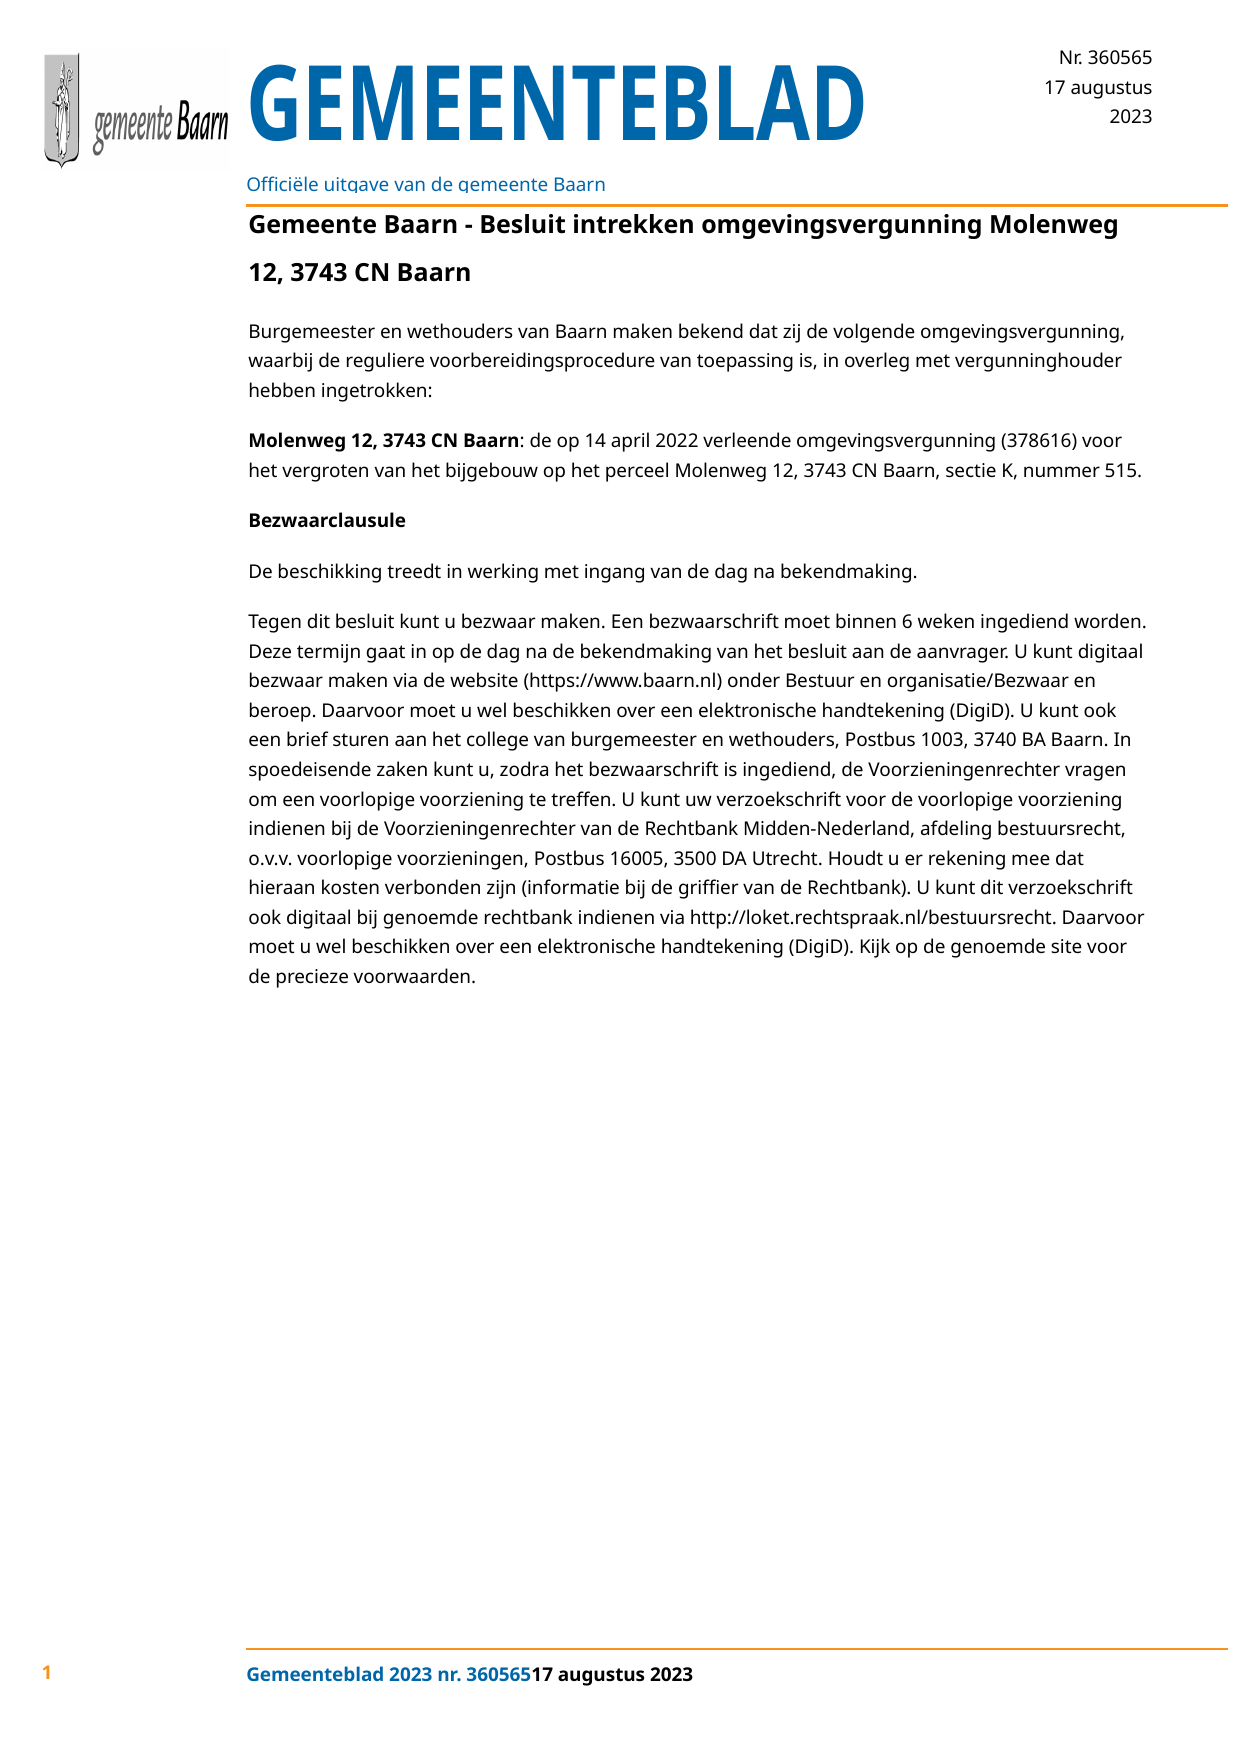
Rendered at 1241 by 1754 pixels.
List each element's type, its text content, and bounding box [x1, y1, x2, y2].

picture [41, 47, 231, 172]
text Tegen dit besluit kunt u bezwaar maken. Een bezwaarschrift moet binnen 6 weken ingediend worden. Deze termijn gaat in op de dag na de bekendmaking van het besluit aan de aanvrager. U kunt digitaal bezwaar maken via de website (https://www.baarn.nl) onder Bestuur en organisatie/Bezwaar en beroep. Daarvoor moet u wel beschikken over een elektronische handtekening (DigiD). U kunt ook een brief sturen aan het college van burgemeester en wethouders, Postbus 1003, 3740 BA Baarn. In spoedeisende zaken kunt u, zodra het bezwaarschrift is ingediend, de Voorzieningenrechter vragen om een voorlopige voorziening te treffen. U kunt uw verzoekschrift voor de voorlopige voorziening indienen bij de Voorzieningenrechter van de Rechtbank Midden-Nederland, afdeling bestuursrecht, o.v.v. voorlopige voorzieningen, Postbus 16005, 3500 DA Utrecht. Houdt u er rekening mee dat hieraan kosten verbonden zijn (informatie bij de griffier van de Rechtbank). U kunt dit verzoekschrift ook digitaal bij genoemde rechtbank indienen via http://loket.rechtspraak.nl/bestuursrecht. Daarvoor moet u wel beschikken over een elektronische handtekening (DigiD). Kijk op de genoemde site voor de precieze voorwaarden. [248, 608, 1152, 989]
text Gemeente Baarn - Besluit intrekken omgevingsvergunning Molenweg 12, 3743 CN Baarn [248, 207, 1152, 288]
text De beschikking treedt in werking met ingang van de dag na bekendmaking. [248, 558, 1152, 584]
text Burgemeester en wethouders van Baarn maken bekend dat zij de volgende omgevingsvergunning, waarbij de reguliere voorbereidingsprocedure van toepassing is, in overleg met vergunninghouder hebben ingetrokken: [248, 318, 1152, 403]
text Molenweg 12, 3743 CN Baarn: de op 14 april 2022 verleende omgevingsvergunning (378616) voor het vergroten van het bijgebouw op het perceel Molenweg 12, 3743 CN Baarn, sectie K, nummer 515. [248, 427, 1152, 483]
text Bezwaarclausule [248, 507, 1152, 533]
